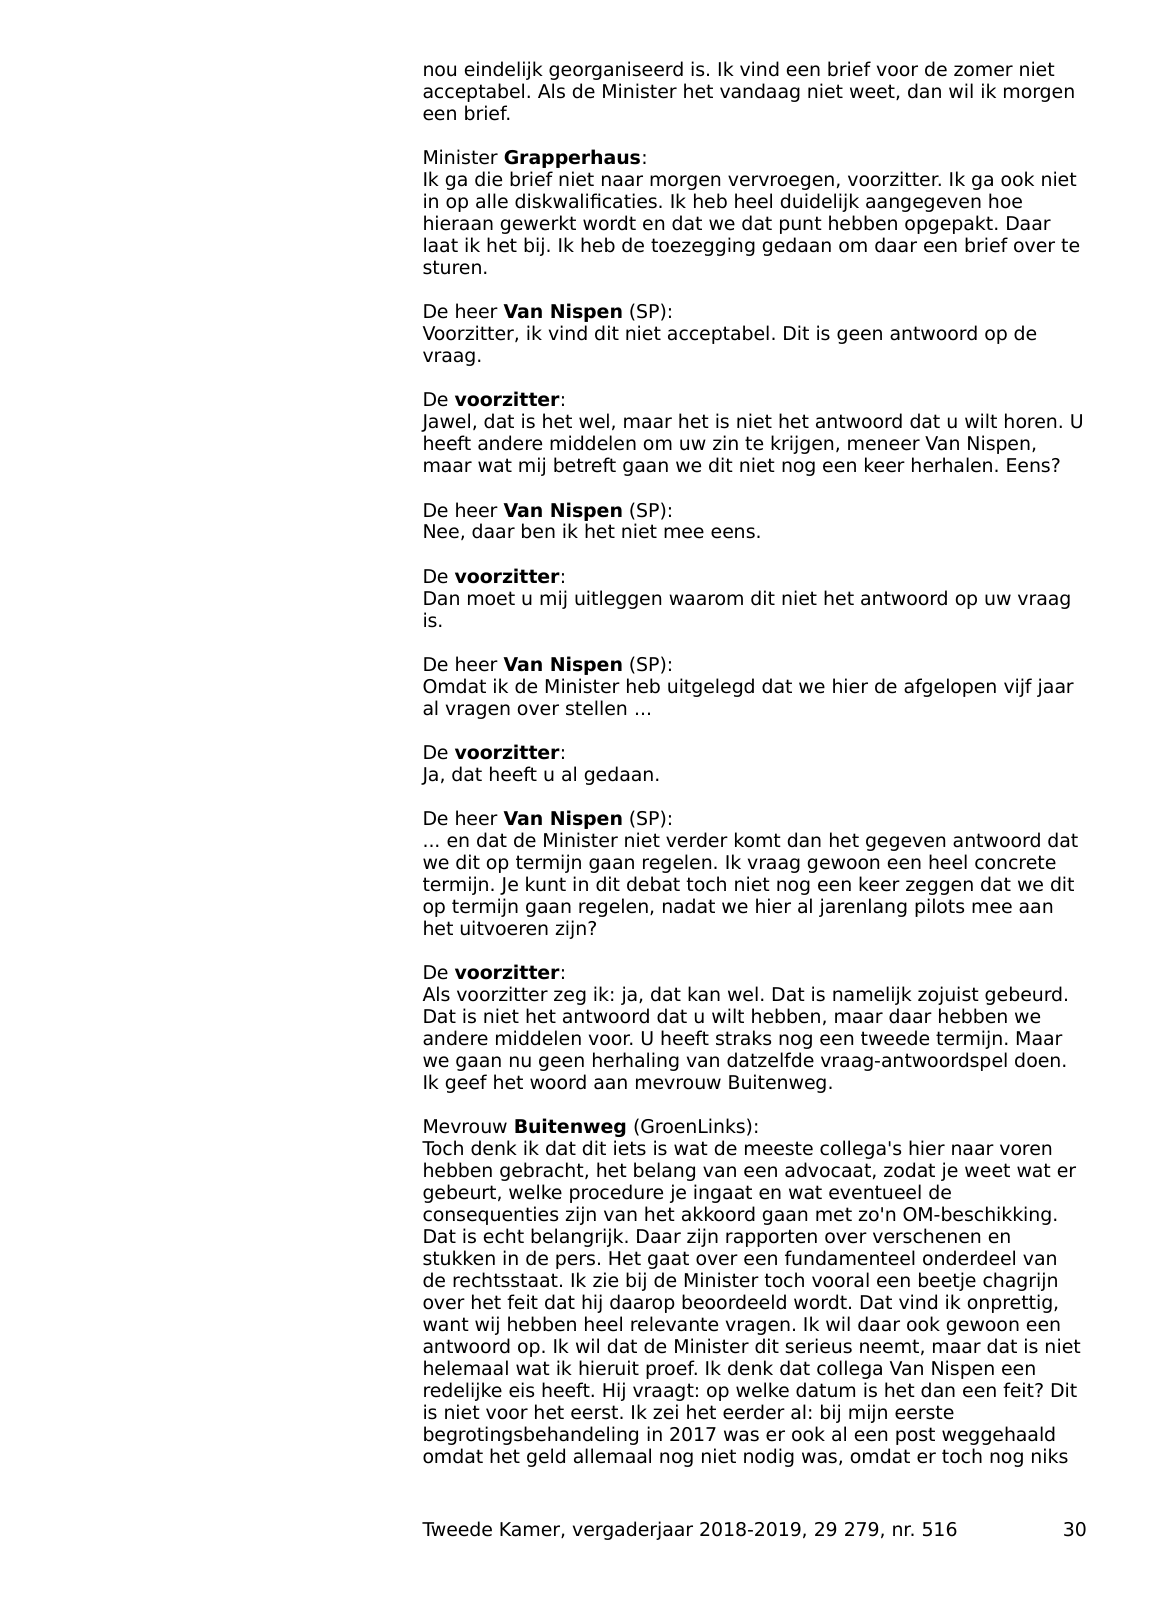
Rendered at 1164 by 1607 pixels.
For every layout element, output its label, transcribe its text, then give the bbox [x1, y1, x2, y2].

text Als voorzitter zeg ik: ja, dat kan wel. Dat is namelijk zojuist gebeurd. Dat is niet het antwoord dat u wilt hebben, maar daar hebben we andere middelen voor. U heeft straks nog een tweede termijn. Maar we gaan nu geen herhaling van datzelfde vraag-antwoordspel doen. Ik geef het woord aan mevrouw Buitenweg. [422, 984, 1087, 1094]
text Voorzitter, ik vind dit niet acceptabel. Dit is geen antwoord op de vraag. [422, 323, 1087, 367]
text Ik ga die brief niet naar morgen vervroegen, voorzitter. Ik ga ook niet in op alle diskwalificaties. Ik heb heel duidelijk aangegeven hoe hieraan gewerkt wordt en dat we dat punt hebben opgepakt. Daar laat ik het bij. Ik heb de toezegging gedaan om daar een brief over te sturen. [422, 169, 1087, 279]
text De heer Van Nispen (SP): [422, 654, 1087, 676]
text Mevrouw Buitenweg (GroenLinks): [422, 1116, 1087, 1138]
text De voorzitter: [422, 566, 1087, 588]
text ... en dat de Minister niet verder komt dan het gegeven antwoord dat we dit op termijn gaan regelen. Ik vraag gewoon een heel concrete termijn. Je kunt in dit debat toch niet nog een keer zeggen dat we dit op termijn gaan regelen, nadat we hier al jarenlang pilots mee aan het uitvoeren zijn? [422, 830, 1087, 940]
text Dan moet u mij uitleggen waarom dit niet het antwoord op uw vraag is. [422, 588, 1087, 632]
text Ja, dat heeft u al gedaan. [422, 764, 1087, 786]
text nou eindelijk georganiseerd is. Ik vind een brief voor de zomer niet acceptabel. Als de Minister het vandaag niet weet, dan wil ik morgen een brief. [422, 59, 1087, 125]
text De voorzitter: [422, 962, 1087, 984]
text De heer Van Nispen (SP): [422, 808, 1087, 830]
text Minister Grapperhaus: [422, 147, 1087, 169]
text De voorzitter: [422, 742, 1087, 764]
text De voorzitter: [422, 389, 1087, 411]
text Jawel, dat is het wel, maar het is niet het antwoord dat u wilt horen. U heeft andere middelen om uw zin te krijgen, meneer Van Nispen, maar wat mij betreft gaan we dit niet nog een keer herhalen. Eens? [422, 411, 1087, 477]
text Omdat ik de Minister heb uitgelegd dat we hier de afgelopen vijf jaar al vragen over stellen ... [422, 676, 1087, 720]
text De heer Van Nispen (SP): [422, 301, 1087, 323]
text Toch denk ik dat dit iets is wat de meeste collega's hier naar voren hebben gebracht, het belang van een advocaat, zodat je weet wat er gebeurt, welke procedure je ingaat en wat eventueel de consequenties zijn van het akkoord gaan met zo'n OM-beschikking. Dat is echt belangrijk. Daar zijn rapporten over verschenen en stukken in de pers. Het gaat over een fundamenteel onderdeel van de rechtsstaat. Ik zie bij de Minister toch vooral een beetje chagrijn over het feit dat hij daarop beoordeeld wordt. Dat vind ik onprettig, want wij hebben heel relevante vragen. Ik wil daar ook gewoon een antwoord op. Ik wil dat de Minister dit serieus neemt, maar dat is niet helemaal wat ik hieruit proef. Ik denk dat collega Van Nispen een redelijke eis heeft. Hij vraagt: op welke datum is het dan een feit? Dit is niet voor het eerst. Ik zei het eerder al: bij mijn eerste begrotingsbehandeling in 2017 was er ook al een post weggehaald omdat het geld allemaal nog niet nodig was, omdat er toch nog niks [422, 1138, 1087, 1468]
text De heer Van Nispen (SP): [422, 499, 1087, 521]
text Nee, daar ben ik het niet mee eens. [422, 521, 1087, 543]
